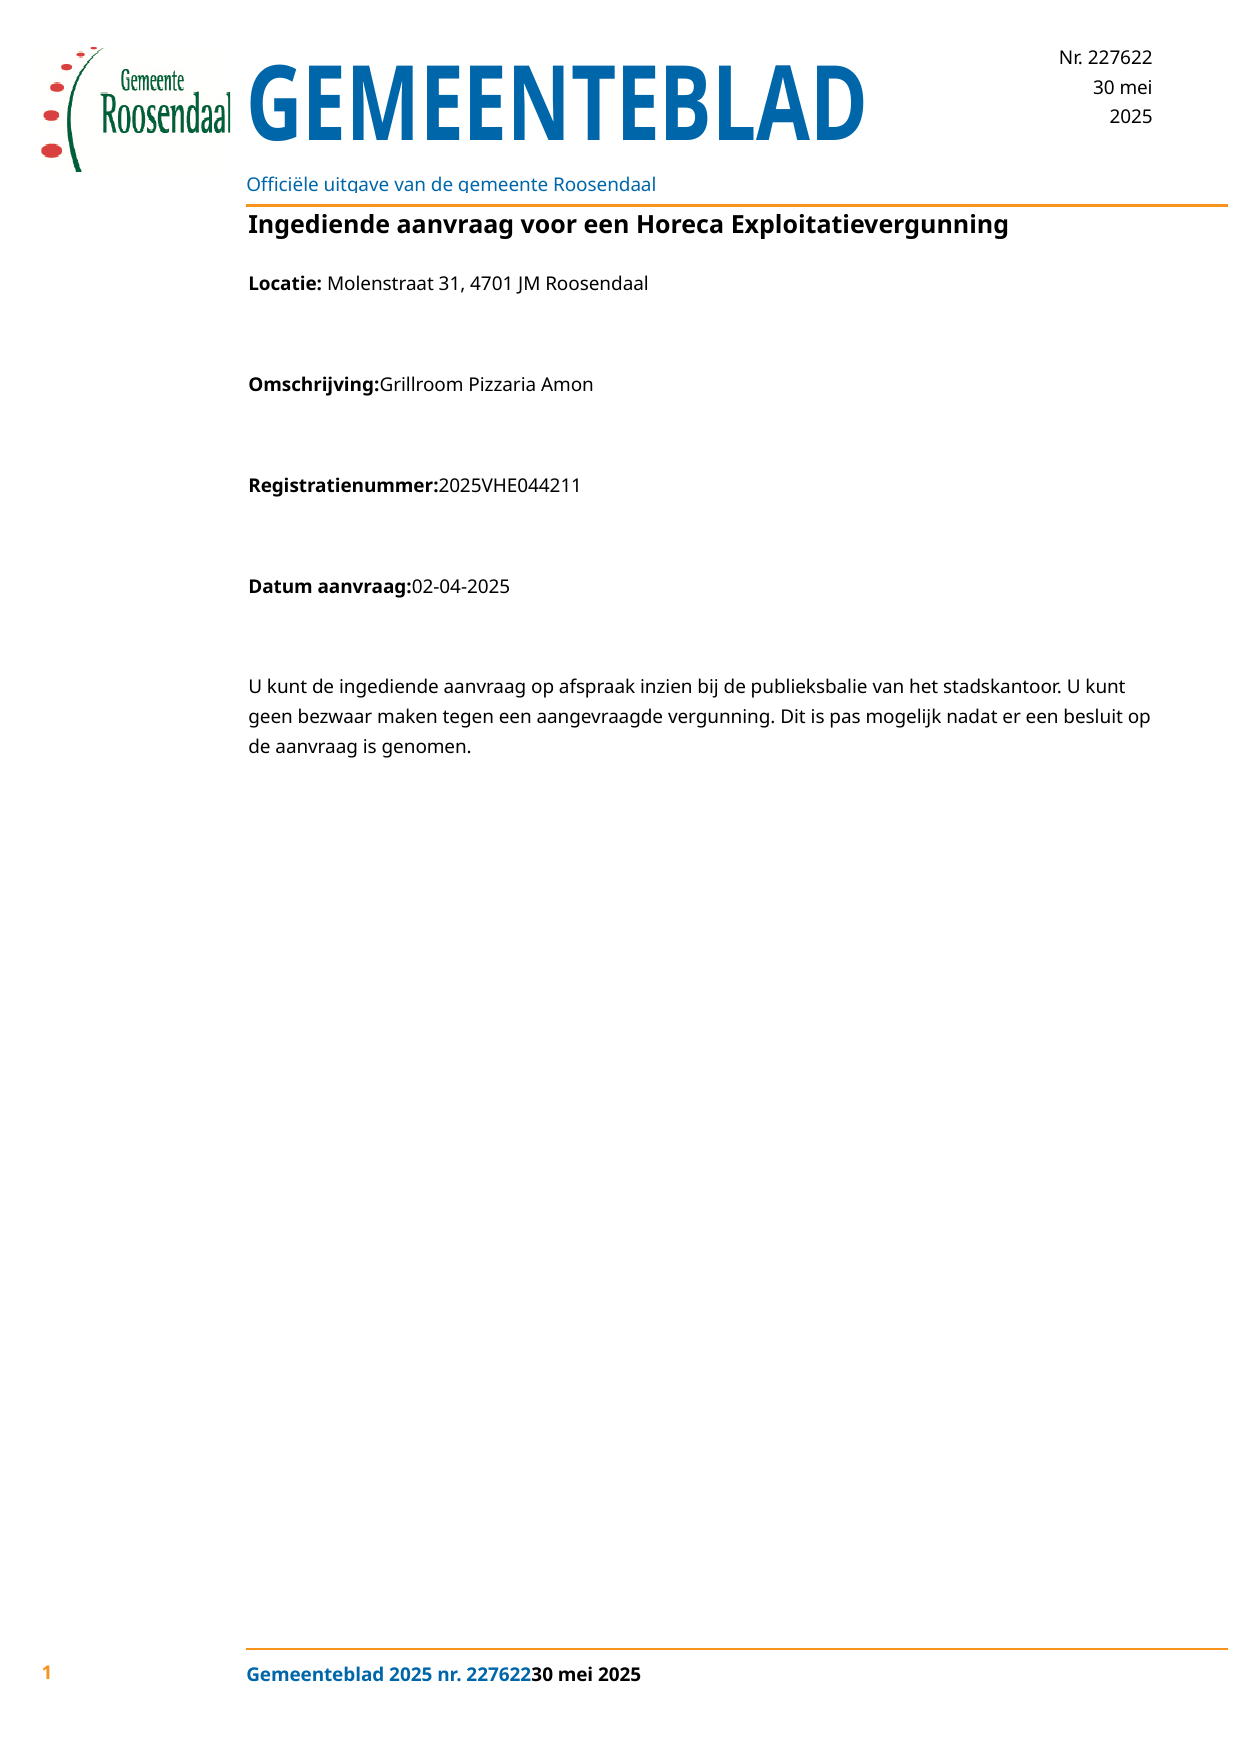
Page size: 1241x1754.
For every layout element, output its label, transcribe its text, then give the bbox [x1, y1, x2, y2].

picture [41, 47, 231, 172]
text Omschrijving:Grillroom Pizzaria Amon [248, 371, 1152, 397]
text Datum aanvraag:02-04-2025 [248, 573, 1152, 598]
text Locatie: Molenstraat 31, 4701 JM Roosendaal [248, 270, 1152, 296]
text Registratienummer:2025VHE044211 [248, 472, 1152, 498]
text Ingediende aanvraag voor een Horeca Exploitatievergunning [248, 207, 1152, 241]
text U kunt de ingediende aanvraag op afspraak inzien bij de publieksbalie van het stadskantoor. U kunt geen bezwaar maken tegen een aangevraagde vergunning. Dit is pas mogelijk nadat er een besluit op de aanvraag is genomen. [248, 674, 1152, 758]
